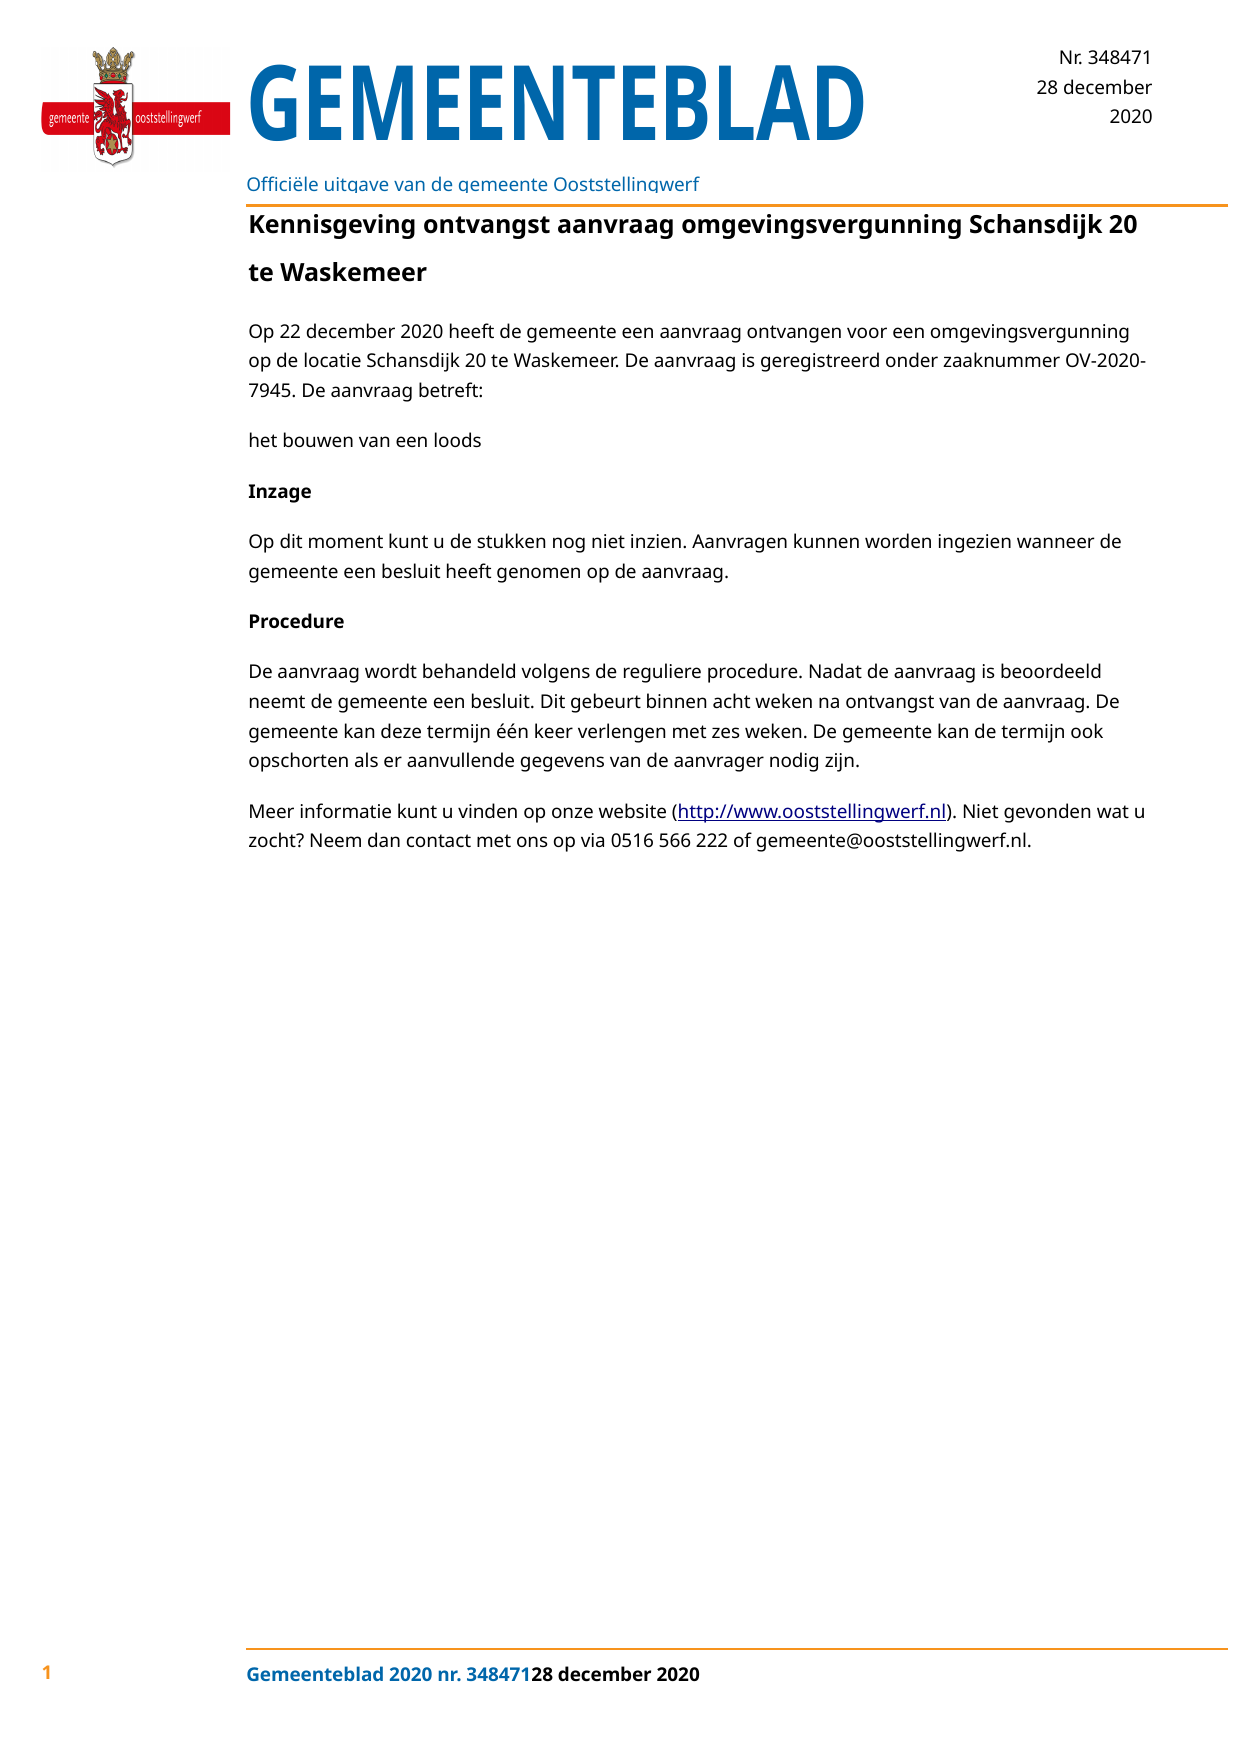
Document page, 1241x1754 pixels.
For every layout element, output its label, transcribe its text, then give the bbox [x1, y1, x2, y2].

text Op 22 december 2020 heeft de gemeente een aanvraag ontvangen voor een omgevingsvergunning op de locatie Schansdijk 20 te Waskemeer. De aanvraag is geregistreerd onder zaaknummer OV-2020-7945. De aanvraag betreft: [248, 318, 1152, 403]
text Kennisgeving ontvangst aanvraag omgevingsvergunning Schansdijk 20 te Waskemeer [248, 207, 1152, 288]
text Inzage [248, 478, 1152, 504]
text Op dit moment kunt u de stukken nog niet inzien. Aanvragen kunnen worden ingezien wanneer de gemeente een besluit heeft genomen op de aanvraag. [248, 528, 1152, 584]
text De aanvraag wordt behandeld volgens de reguliere procedure. Nadat de aanvraag is beoordeeld neemt de gemeente een besluit. Dit gebeurt binnen acht weken na ontvangst van de aanvraag. De gemeente kan deze termijn één keer verlengen met zes weken. De gemeente kan de termijn ook opschorten als er aanvullende gegevens van de aanvrager nodig zijn. [248, 659, 1152, 773]
text het bouwen van een loods [248, 427, 1152, 453]
picture [41, 47, 231, 172]
text Meer informatie kunt u vinden op onze website (http://www.ooststellingwerf.nl). Niet gevonden wat u zocht? Neem dan contact met ons op via 0516 566 222 of gemeente@ooststellingwerf.nl. [248, 798, 1152, 853]
text Procedure [248, 608, 1152, 634]
